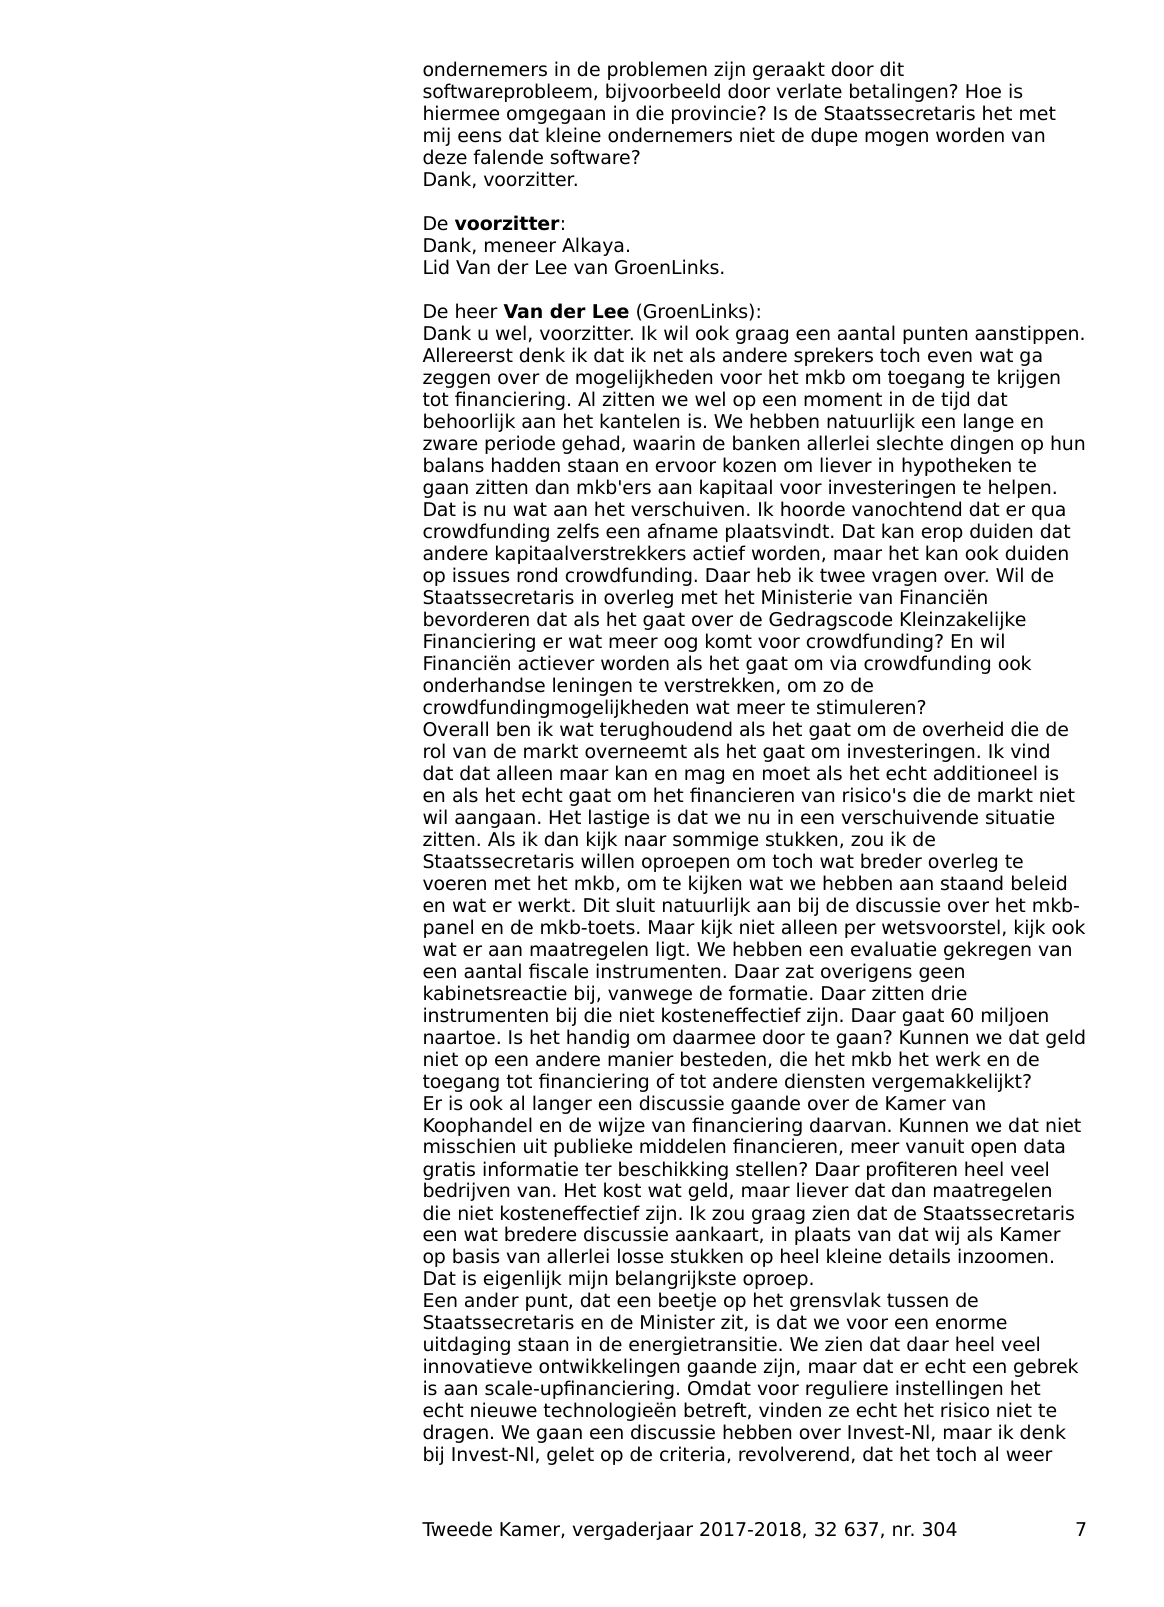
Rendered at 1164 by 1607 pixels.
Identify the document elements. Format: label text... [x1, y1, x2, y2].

text De voorzitter: [422, 213, 1087, 235]
text Dank, voorzitter. [422, 169, 1087, 191]
text Lid Van der Lee van GroenLinks. [422, 257, 1087, 279]
text Er is ook al langer een discussie gaande over de Kamer van Koophandel en de wijze van financiering daarvan. Kunnen we dat niet misschien uit publieke middelen financieren, meer vanuit open data gratis informatie ter beschikking stellen? Daar profiteren heel veel bedrijven van. Het kost wat geld, maar liever dat dan maatregelen die niet kosteneffectief zijn. Ik zou graag zien dat de Staatssecretaris een wat bredere discussie aankaart, in plaats van dat wij als Kamer op basis van allerlei losse stukken op heel kleine details inzoomen. Dat is eigenlijk mijn belangrijkste oproep. [422, 1092, 1087, 1290]
text Een ander punt, dat een beetje op het grensvlak tussen de Staatssecretaris en de Minister zit, is dat we voor een enorme uitdaging staan in de energietransitie. We zien dat daar heel veel innovatieve ontwikkelingen gaande zijn, maar dat er echt een gebrek is aan scale-upfinanciering. Omdat voor reguliere instellingen het echt nieuwe technologieën betreft, vinden ze echt het risico niet te dragen. We gaan een discussie hebben over Invest-Nl, maar ik denk bij Invest-Nl, gelet op de criteria, revolverend, dat het toch al weer [422, 1290, 1087, 1466]
text Dank, meneer Alkaya. [422, 235, 1087, 257]
text Dank u wel, voorzitter. Ik wil ook graag een aantal punten aanstippen. Allereerst denk ik dat ik net als andere sprekers toch even wat ga zeggen over de mogelijkheden voor het mkb om toegang te krijgen tot financiering. Al zitten we wel op een moment in de tijd dat behoorlijk aan het kantelen is. We hebben natuurlijk een lange en zware periode gehad, waarin de banken allerlei slechte dingen op hun balans hadden staan en ervoor kozen om liever in hypotheken te gaan zitten dan mkb'ers aan kapitaal voor investeringen te helpen. Dat is nu wat aan het verschuiven. Ik hoorde vanochtend dat er qua crowdfunding zelfs een afname plaatsvindt. Dat kan erop duiden dat andere kapitaalverstrekkers actief worden, maar het kan ook duiden op issues rond crowdfunding. Daar heb ik twee vragen over. Wil de Staatssecretaris in overleg met het Ministerie van Financiën bevorderen dat als het gaat over de Gedragscode Kleinzakelijke Financiering er wat meer oog komt voor crowdfunding? En wil Financiën actiever worden als het gaat om via crowdfunding ook onderhandse leningen te verstrekken, om zo de crowdfundingmogelijkheden wat meer te stimuleren? [422, 323, 1087, 719]
text De heer Van der Lee (GroenLinks): [422, 301, 1087, 323]
text Overall ben ik wat terughoudend als het gaat om de overheid die de rol van de markt overneemt als het gaat om investeringen. Ik vind dat dat alleen maar kan en mag en moet als het echt additioneel is en als het echt gaat om het financieren van risico's die de markt niet wil aangaan. Het lastige is dat we nu in een verschuivende situatie zitten. Als ik dan kijk naar sommige stukken, zou ik de Staatssecretaris willen oproepen om toch wat breder overleg te voeren met het mkb, om te kijken wat we hebben aan staand beleid en wat er werkt. Dit sluit natuurlijk aan bij de discussie over het mkb-panel en de mkb-toets. Maar kijk niet alleen per wetsvoorstel, kijk ook wat er aan maatregelen ligt. We hebben een evaluatie gekregen van een aantal fiscale instrumenten. Daar zat overigens geen kabinetsreactie bij, vanwege de formatie. Daar zitten drie instrumenten bij die niet kosteneffectief zijn. Daar gaat 60 miljoen naartoe. Is het handig om daarmee door te gaan? Kunnen we dat geld niet op een andere manier besteden, die het mkb het werk en de toegang tot financiering of tot andere diensten vergemakkelijkt? [422, 719, 1087, 1092]
text ondernemers in de problemen zijn geraakt door dit softwareprobleem, bijvoorbeeld door verlate betalingen? Hoe is hiermee omgegaan in die provincie? Is de Staatssecretaris het met mij eens dat kleine ondernemers niet de dupe mogen worden van deze falende software? [422, 59, 1087, 169]
